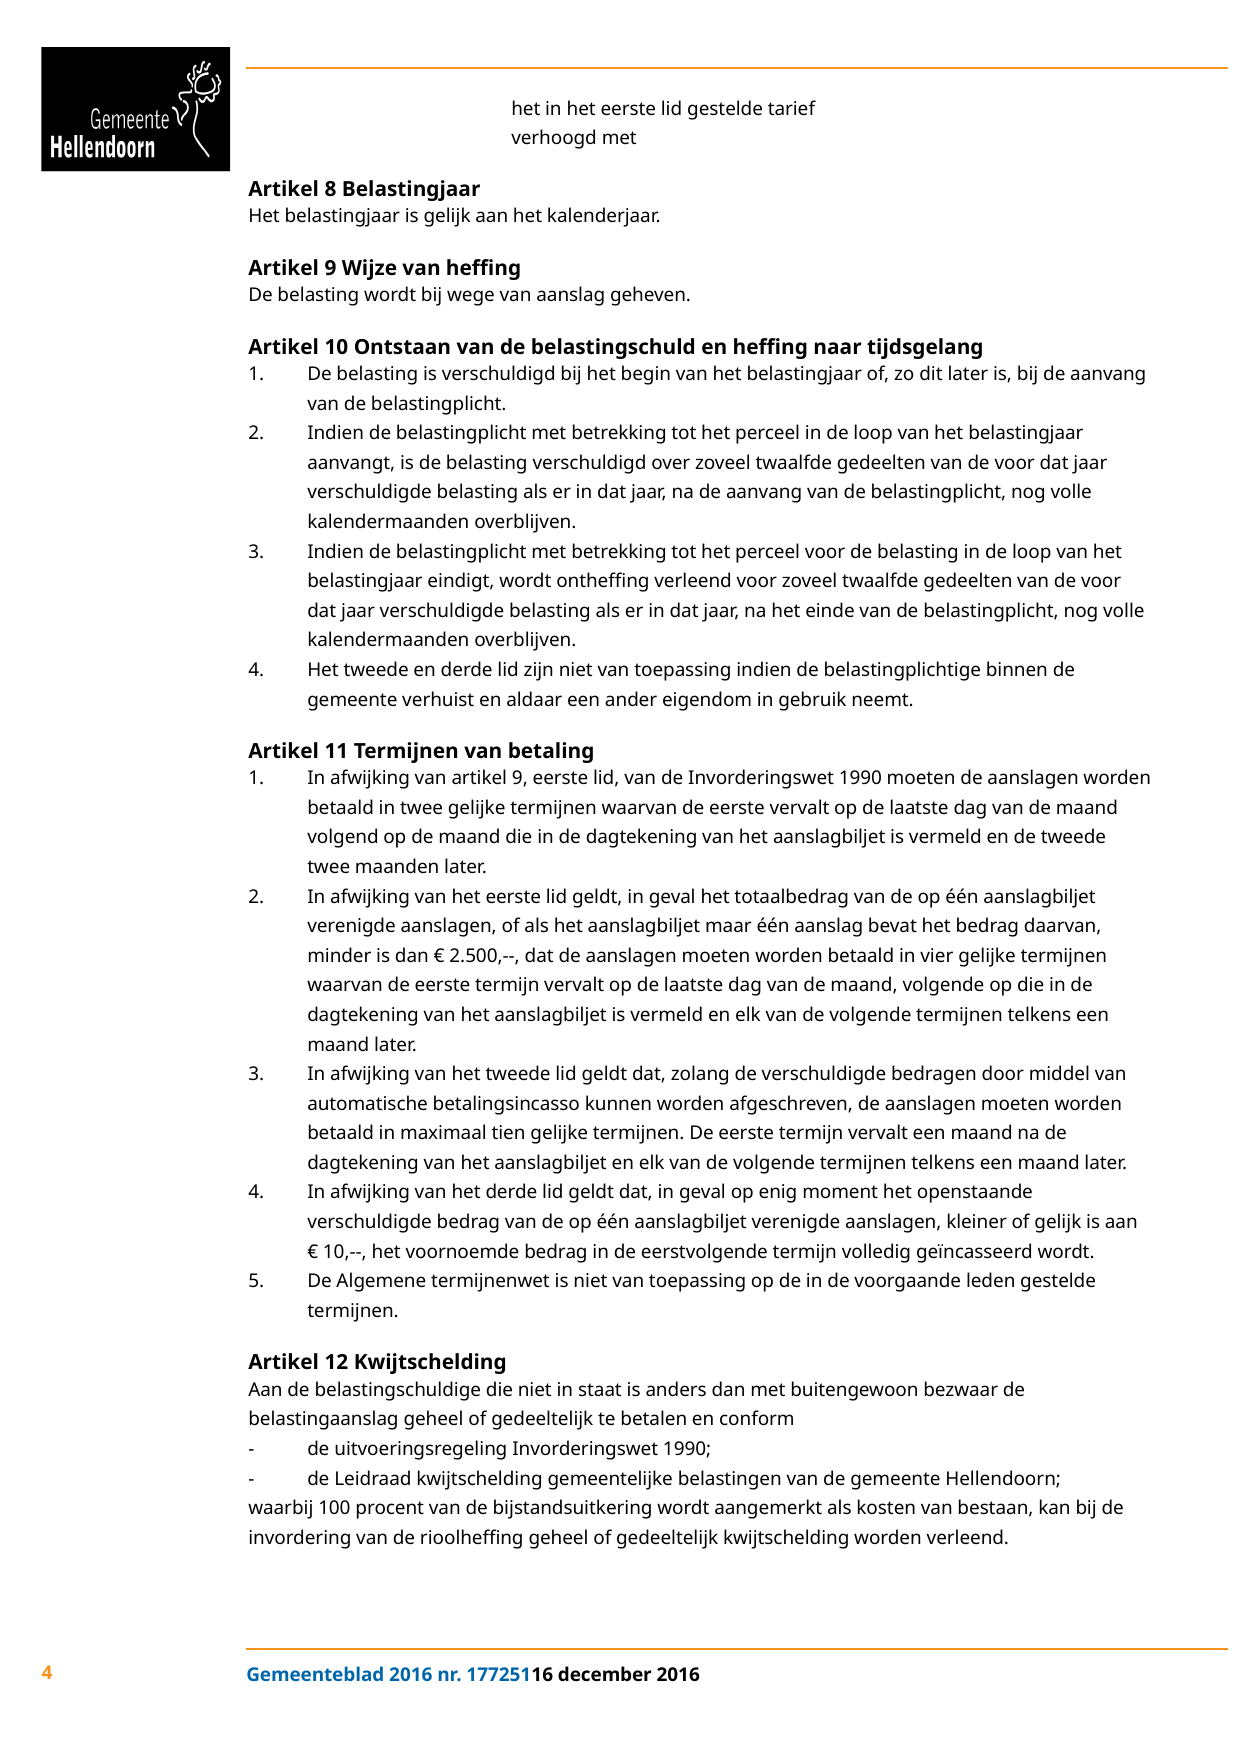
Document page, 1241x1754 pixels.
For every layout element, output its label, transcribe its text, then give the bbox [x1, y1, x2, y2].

text Artikel 8 Belastingjaar [248, 174, 1152, 203]
table_cell [248, 95, 379, 150]
list De belasting is verschuldigd bij het begin van het belastingjaar of, zo dit later is, bij de aanvang van de belastingplicht. [248, 360, 1152, 416]
list de Leidraad kwijtschelding gemeentelijke belastingen van de gemeente Hellendoorn; [248, 1465, 1152, 1490]
list In afwijking van het tweede lid geldt dat, zolang de verschuldigde bedragen door middel van automatische betalingsincasso kunnen worden afgeschreven, de aanslagen moeten worden betaald in maximaal tien gelijke termijnen. De eerste termijn vervalt een maand na de dagtekening van het aanslagbiljet en elk van de volgende termijnen telkens een maand later. [248, 1060, 1152, 1175]
list de uitvoeringsregeling Invorderingswet 1990; [248, 1435, 1152, 1461]
text Het belastingjaar is gelijk aan het kalenderjaar. [248, 203, 1152, 228]
table_cell [1020, 95, 1152, 150]
text De belasting wordt bij wege van aanslag geheven. [248, 281, 1152, 307]
list De Algemene termijnenwet is niet van toepassing op de in de voorgaande leden gestelde termijnen. [248, 1267, 1152, 1323]
text Artikel 10 Ontstaan van de belastingschuld en heffing naar tijdsgelang [248, 332, 1152, 360]
text Artikel 9 Wijze van heffing [248, 253, 1152, 281]
list Indien de belastingplicht met betrekking tot het perceel in de loop van het belastingjaar aanvangt, is de belasting verschuldigd over zoveel twaalfde gedeelten van de voor dat jaar verschuldigde belasting als er in dat jaar, na de aanvang van de belastingplicht, nog volle kalendermaanden overblijven. [248, 419, 1152, 534]
list In afwijking van artikel 9, eerste lid, van de Invorderingswet 1990 moeten de aanslagen worden betaald in twee gelijke termijnen waarvan de eerste vervalt op de laatste dag van de maand volgend op de maand die in de dagtekening van het aanslagbiljet is vermeld en de tweede twee maanden later. [248, 764, 1152, 879]
table_cell het in het eerste lid gestelde tarief verhoogd met [511, 95, 888, 150]
list In afwijking van het derde lid geldt dat, in geval op enig moment het openstaande verschuldigde bedrag van de op één aanslagbiljet verenigde aanslagen, kleiner of gelijk is aan € 10,--, het voornoemde bedrag in de eerstvolgende termijn volledig geïncasseerd wordt. [248, 1179, 1152, 1264]
list Het tweede en derde lid zijn niet van toepassing indien de belastingplichtige binnen de gemeente verhuist en aldaar een ander eigendom in gebruik neemt. [248, 656, 1152, 711]
table_cell [380, 95, 511, 150]
table_cell [889, 95, 1020, 150]
picture [41, 47, 231, 172]
text Aan de belastingschuldige die niet in staat is anders dan met buitengewoon bezwaar de belastingaanslag geheel of gedeeltelijk te betalen en conform [248, 1376, 1152, 1431]
list In afwijking van het eerste lid geldt, in geval het totaalbedrag van de op één aanslagbiljet verenigde aanslagen, of als het aanslagbiljet maar één aanslag bevat het bedrag daarvan, minder is dan € 2.500,--, dat de aanslagen moeten worden betaald in vier gelijke termijnen waarvan de eerste termijn vervalt op de laatste dag van de maand, volgende op die in de dagtekening van het aanslagbiljet is vermeld en elk van de volgende termijnen telkens een maand later. [248, 883, 1152, 1057]
text waarbij 100 procent van de bijstandsuitkering wordt aangemerkt als kosten van bestaan, kan bij de invordering van de rioolheffing geheel of gedeeltelijk kwijtschelding worden verleend. [248, 1494, 1152, 1549]
list Indien de belastingplicht met betrekking tot het perceel voor de belasting in de loop van het belastingjaar eindigt, wordt ontheffing verleend voor zoveel twaalfde gedeelten van de voor dat jaar verschuldigde belasting als er in dat jaar, na het einde van de belastingplicht, nog volle kalendermaanden overblijven. [248, 538, 1152, 652]
text Artikel 12 Kwijtschelding [248, 1347, 1152, 1376]
text Artikel 11 Termijnen van betaling [248, 736, 1152, 764]
